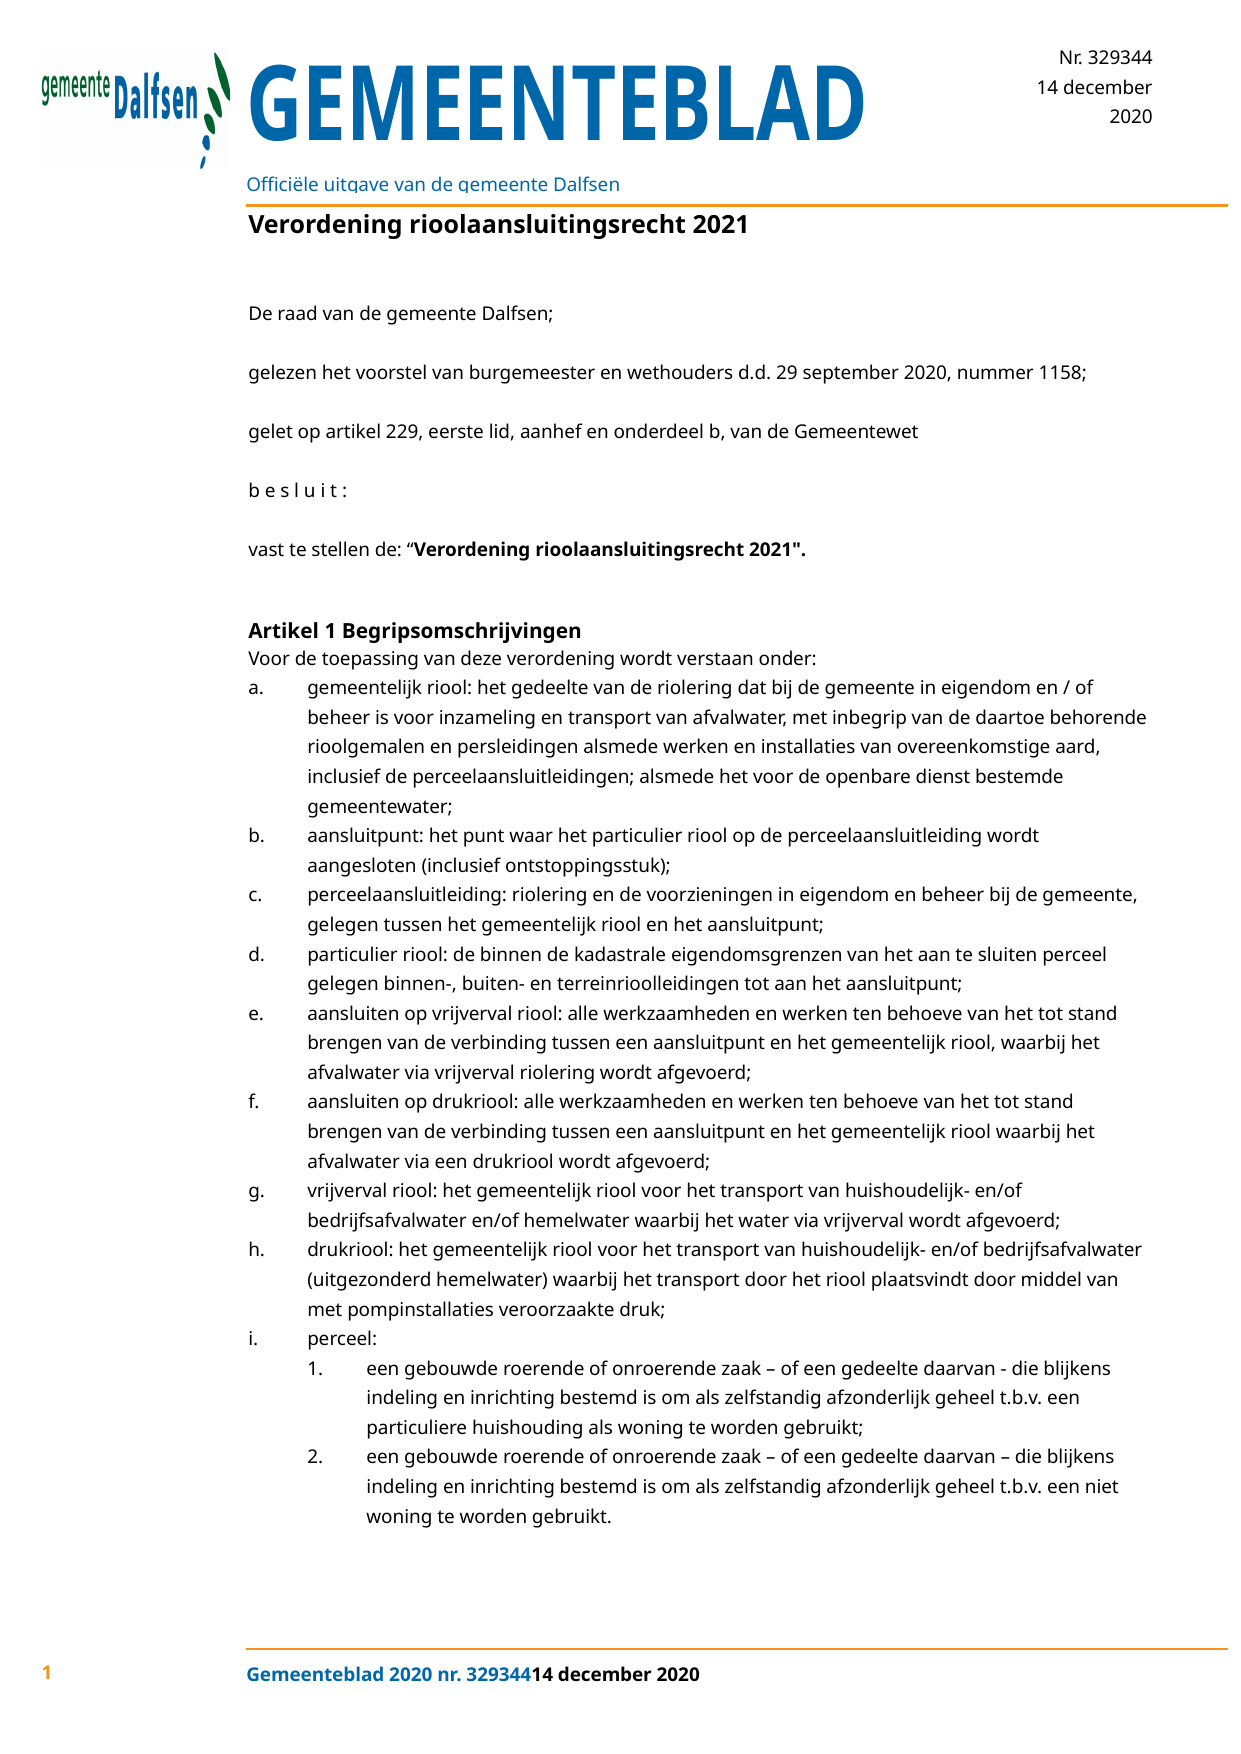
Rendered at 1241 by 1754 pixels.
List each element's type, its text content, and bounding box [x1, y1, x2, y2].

text gelet op artikel 229, eerste lid, aanhef en onderdeel b, van de Gemeentewet [248, 418, 1152, 444]
text De raad van de gemeente Dalfsen; [248, 300, 1152, 326]
text Verordening rioolaansluitingsrecht 2021 [248, 207, 1152, 241]
list perceel: [248, 1325, 1152, 1351]
list particulier riool: de binnen de kadastrale eigendomsgrenzen van het aan te sluiten perceel gelegen binnen-, buiten- en terreinrioolleidingen tot aan het aansluitpunt; [248, 941, 1152, 996]
text vast te stellen de: “Verordening rioolaansluitingsrecht 2021". [248, 537, 1152, 562]
list aansluitpunt: het punt waar het particulier riool op de perceelaansluitleiding wordt aangesloten (inclusief ontstoppingsstuk); [248, 822, 1152, 878]
text gelezen het voorstel van burgemeester en wethouders d.d. 29 september 2020, nummer 1158; [248, 359, 1152, 385]
list perceelaansluitleiding: riolering en de voorzieningen in eigendom en beheer bij de gemeente, gelegen tussen het gemeentelijk riool en het aansluitpunt; [248, 882, 1152, 937]
text Voor de toepassing van deze verordening wordt verstaan onder: [248, 645, 1152, 671]
list gemeentelijk riool: het gedeelte van de riolering dat bij de gemeente in eigendom en / of beheer is voor inzameling en transport van afvalwater, met inbegrip van de daartoe behorende rioolgemalen en persleidingen alsmede werken en installaties van overeenkomstige aard, inclusief de perceelaansluitleidingen; alsmede het voor de openbare dienst bestemde gemeentewater; [248, 674, 1152, 819]
list drukriool: het gemeentelijk riool voor het transport van huishoudelijk- en/of bedrijfsafvalwater (uitgezonderd hemelwater) waarbij het transport door het riool plaatsvindt door middel van met pompinstallaties veroorzaakte druk; [248, 1237, 1152, 1322]
text b e s l u i t : [248, 477, 1152, 503]
list aansluiten op vrijverval riool: alle werkzaamheden en werken ten behoeve van het tot stand brengen van de verbinding tussen een aansluitpunt en het gemeentelijk riool, waarbij het afvalwater via vrijverval riolering wordt afgevoerd; [248, 1000, 1152, 1085]
list aansluiten op drukriool: alle werkzaamheden en werken ten behoeve van het tot stand brengen van de verbinding tussen een aansluitpunt en het gemeentelijk riool waarbij het afvalwater via een drukriool wordt afgevoerd; [248, 1089, 1152, 1174]
list vrijverval riool: het gemeentelijk riool voor het transport van huishoudelijk- en/of bedrijfsafvalwater en/of hemelwater waarbij het water via vrijverval wordt afgevoerd; [248, 1177, 1152, 1233]
list een gebouwde roerende of onroerende zaak – of een gedeelte daarvan - die blijkens indeling en inrichting bestemd is om als zelfstandig afzonderlijk geheel t.b.v. een particuliere huishouding als woning te worden gebruikt; [307, 1355, 1152, 1440]
text Artikel 1 Begripsomschrijvingen [248, 617, 1152, 645]
list een gebouwde roerende of onroerende zaak – of een gedeelte daarvan – die blijkens indeling en inrichting bestemd is om als zelfstandig afzonderlijk geheel t.b.v. een niet woning te worden gebruikt. [307, 1444, 1152, 1529]
picture [41, 47, 231, 172]
